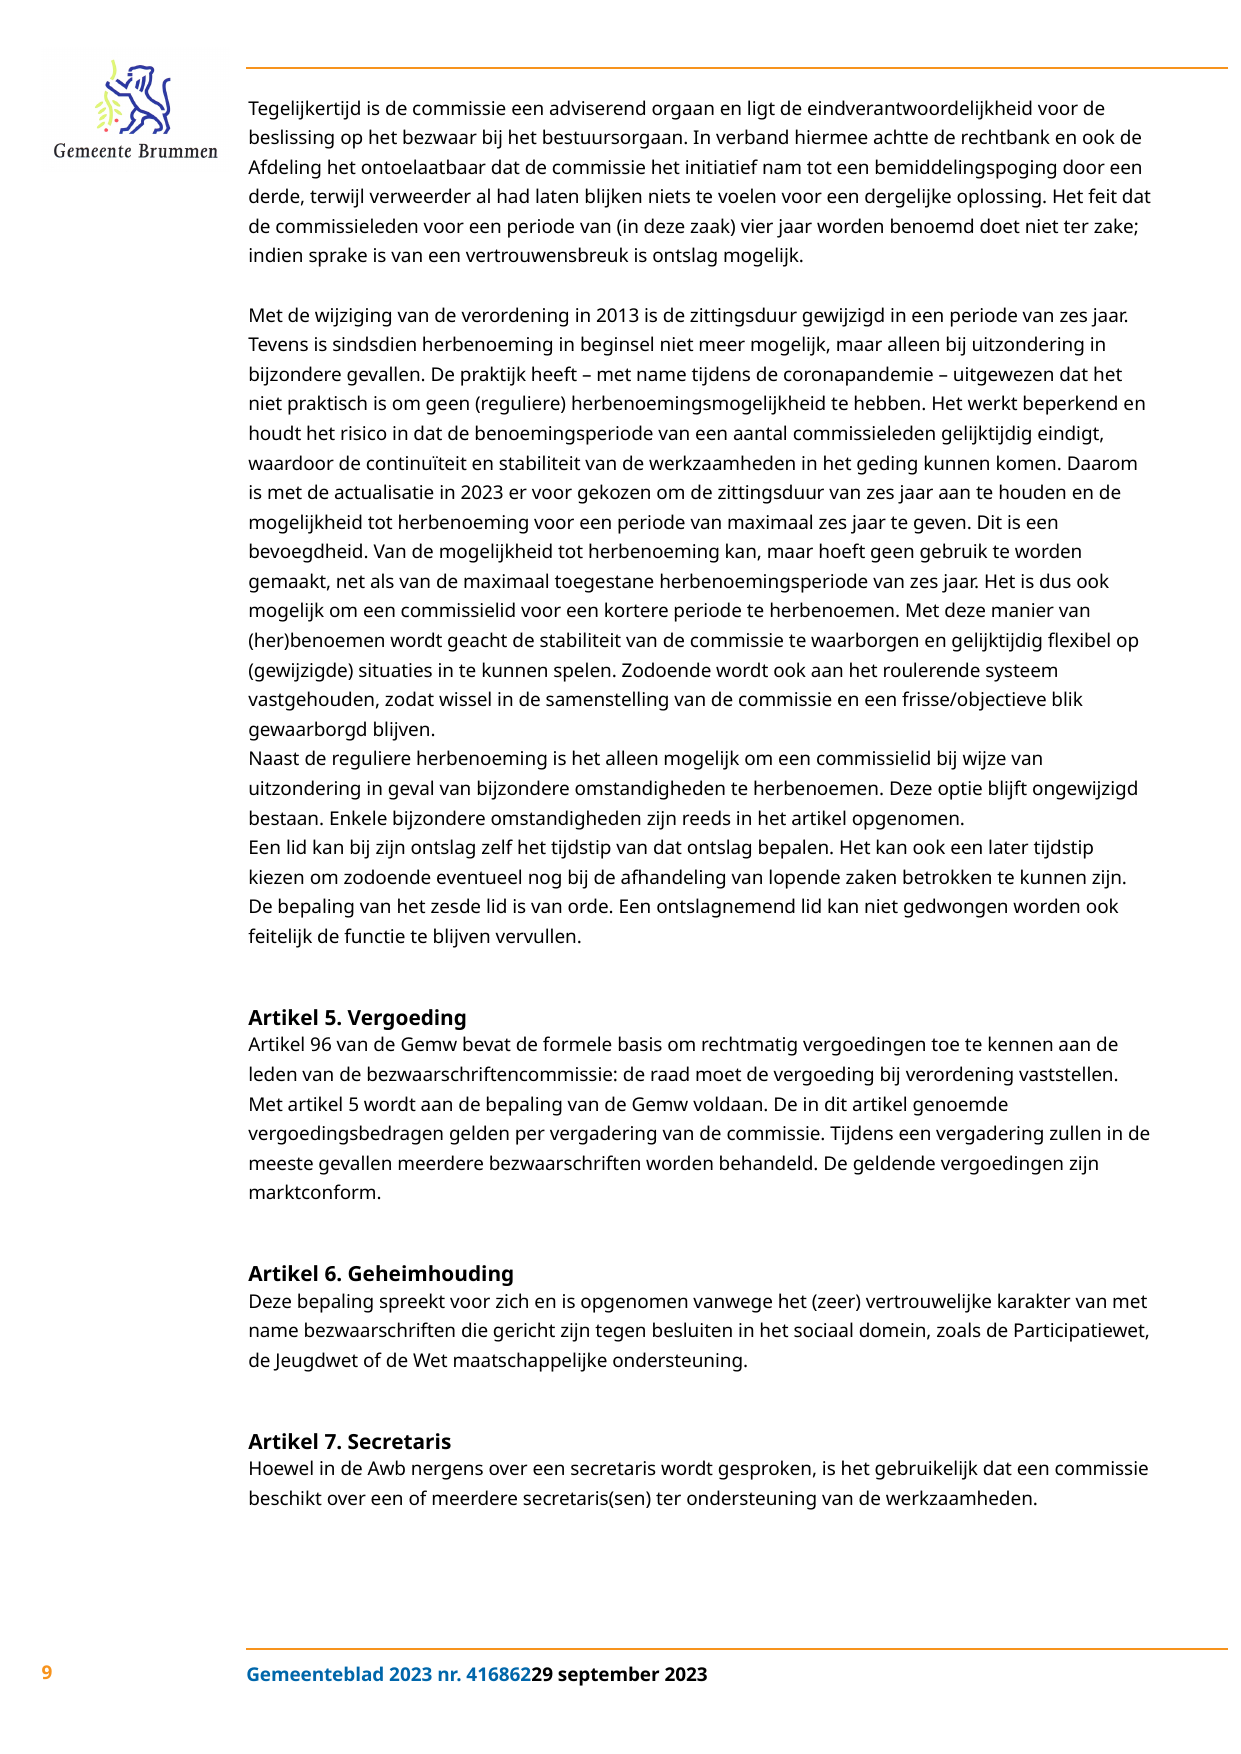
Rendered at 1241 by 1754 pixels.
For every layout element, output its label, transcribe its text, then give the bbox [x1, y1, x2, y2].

text Artikel 6. Geheimhouding [248, 1259, 1152, 1288]
text Tegelijkertijd is de commissie een adviserend orgaan en ligt de eindverantwoordelijkheid voor de beslissing op het bezwaar bij het bestuursorgaan. In verband hiermee achtte de rechtbank en ook de Afdeling het ontoelaatbaar dat de commissie het initiatief nam tot een bemiddelingspoging door een derde, terwijl verweerder al had laten blijken niets te voelen voor een dergelijke oplossing. Het feit dat de commissieleden voor een periode van (in deze zaak) vier jaar worden benoemd doet niet ter zake; indien sprake is van een vertrouwensbreuk is ontslag mogelijk. [248, 95, 1152, 268]
text Deze bepaling spreekt voor zich en is opgenomen vanwege het (zeer) vertrouwelijke karakter van met name bezwaarschriften die gericht zijn tegen besluiten in het sociaal domein, zoals de Participatiewet, de Jeugdwet of de Wet maatschappelijke ondersteuning. [248, 1288, 1152, 1373]
text Artikel 7. Secretaris [248, 1427, 1152, 1456]
text Artikel 96 van de Gemw bevat de formele basis om rechtmatig vergoedingen toe te kennen aan de leden van de bezwaarschriftencommissie: de raad moet de vergoeding bij verordening vaststellen. Met artikel 5 wordt aan de bepaling van de Gemw voldaan. De in dit artikel genoemde vergoedingsbedragen gelden per vergadering van de commissie. Tijdens een vergadering zullen in de meeste gevallen meerdere bezwaarschriften worden behandeld. De geldende vergoedingen zijn marktconform. [248, 1032, 1152, 1205]
picture [41, 47, 231, 172]
text Hoewel in de Awb nergens over een secretaris wordt gesproken, is het gebruikelijk dat een commissie beschikt over een of meerdere secretaris(sen) ter ondersteuning van de werkzaamheden. [248, 1456, 1152, 1511]
text Een lid kan bij zijn ontslag zelf het tijdstip van dat ontslag bepalen. Het kan ook een later tijdstip kiezen om zodoende eventueel nog bij de afhandeling van lopende zaken betrokken te kunnen zijn. De bepaling van het zesde lid is van orde. Een ontslagnemend lid kan niet gedwongen worden ook feitelijk de functie te blijven vervullen. [248, 834, 1152, 949]
text Artikel 5. Vergoeding [248, 1003, 1152, 1032]
text Naast de reguliere herbenoeming is het alleen mogelijk om een commissielid bij wijze van uitzondering in geval van bijzondere omstandigheden te herbenoemen. Deze optie blijft ongewijzigd bestaan. Enkele bijzondere omstandigheden zijn reeds in het artikel opgenomen. [248, 746, 1152, 831]
text Met de wijziging van de verordening in 2013 is de zittingsduur gewijzigd in een periode van zes jaar. Tevens is sindsdien herbenoeming in beginsel niet meer mogelijk, maar alleen bij uitzondering in bijzondere gevallen. De praktijk heeft – met name tijdens de coronapandemie – uitgewezen dat het niet praktisch is om geen (reguliere) herbenoemingsmogelijkheid te hebben. Het werkt beperkend en houdt het risico in dat de benoemingsperiode van een aantal commissieleden gelijktijdig eindigt, waardoor de continuïteit en stabiliteit van de werkzaamheden in het geding kunnen komen. Daarom is met de actualisatie in 2023 er voor gekozen om de zittingsduur van zes jaar aan te houden en de mogelijkheid tot herbenoeming voor een periode van maximaal zes jaar te geven. Dit is een bevoegdheid. Van de mogelijkheid tot herbenoeming kan, maar hoeft geen gebruik te worden gemaakt, net als van de maximaal toegestane herbenoemingsperiode van zes jaar. Het is dus ook mogelijk om een commissielid voor een kortere periode te herbenoemen. Met deze manier van (her)benoemen wordt geacht de stabiliteit van de commissie te waarborgen en gelijktijdig flexibel op (gewijzigde) situaties in te kunnen spelen. Zodoende wordt ook aan het roulerende systeem vastgehouden, zodat wissel in de samenstelling van de commissie en een frisse/objectieve blik gewaarborgd blijven. [248, 302, 1152, 742]
